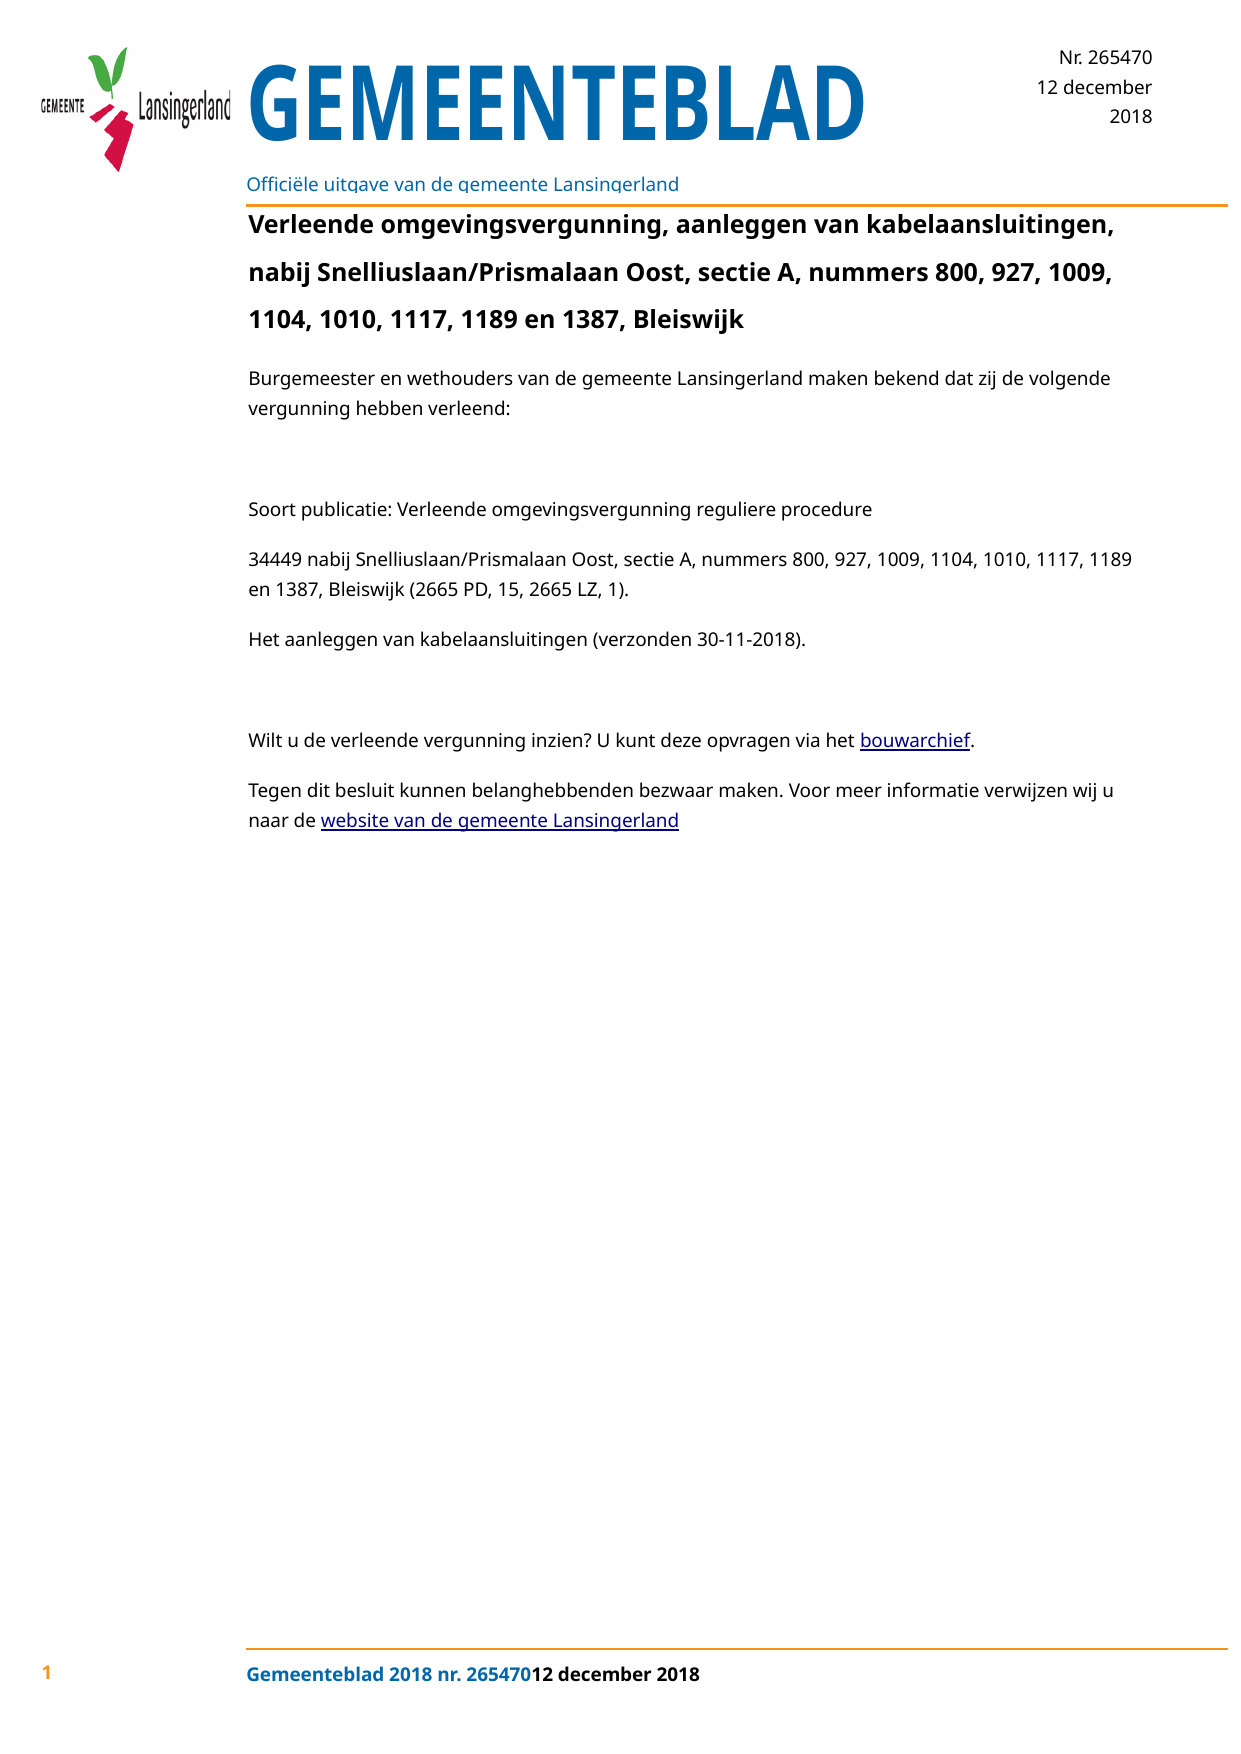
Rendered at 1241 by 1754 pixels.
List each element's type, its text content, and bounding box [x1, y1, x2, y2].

picture [41, 47, 231, 172]
text Burgemeester en wethouders van de gemeente Lansingerland maken bekend dat zij de volgende vergunning hebben verleend: [248, 366, 1152, 421]
text Verleende omgevingsvergunning, aanleggen van kabelaansluitingen, nabij Snelliuslaan/Prismalaan Oost, sectie A, nummers 800, 927, 1009, 1104, 1010, 1117, 1189 en 1387, Bleiswijk [248, 207, 1152, 336]
text Wilt u de verleende vergunning inzien? U kunt deze opvragen via het bouwarchief. [248, 727, 1152, 753]
text Soort publicatie: Verleende omgevingsvergunning reguliere procedure [248, 496, 1152, 522]
text Tegen dit besluit kunnen belanghebbenden bezwaar maken. Voor meer informatie verwijzen wij u naar de website van de gemeente Lansingerland [248, 778, 1152, 833]
text Het aanleggen van kabelaansluitingen (verzonden 30-11-2018). [248, 626, 1152, 652]
text 34449 nabij Snelliuslaan/Prismalaan Oost, sectie A, nummers 800, 927, 1009, 1104, 1010, 1117, 1189 en 1387, Bleiswijk (2665 PD, 15, 2665 LZ, 1). [248, 546, 1152, 602]
